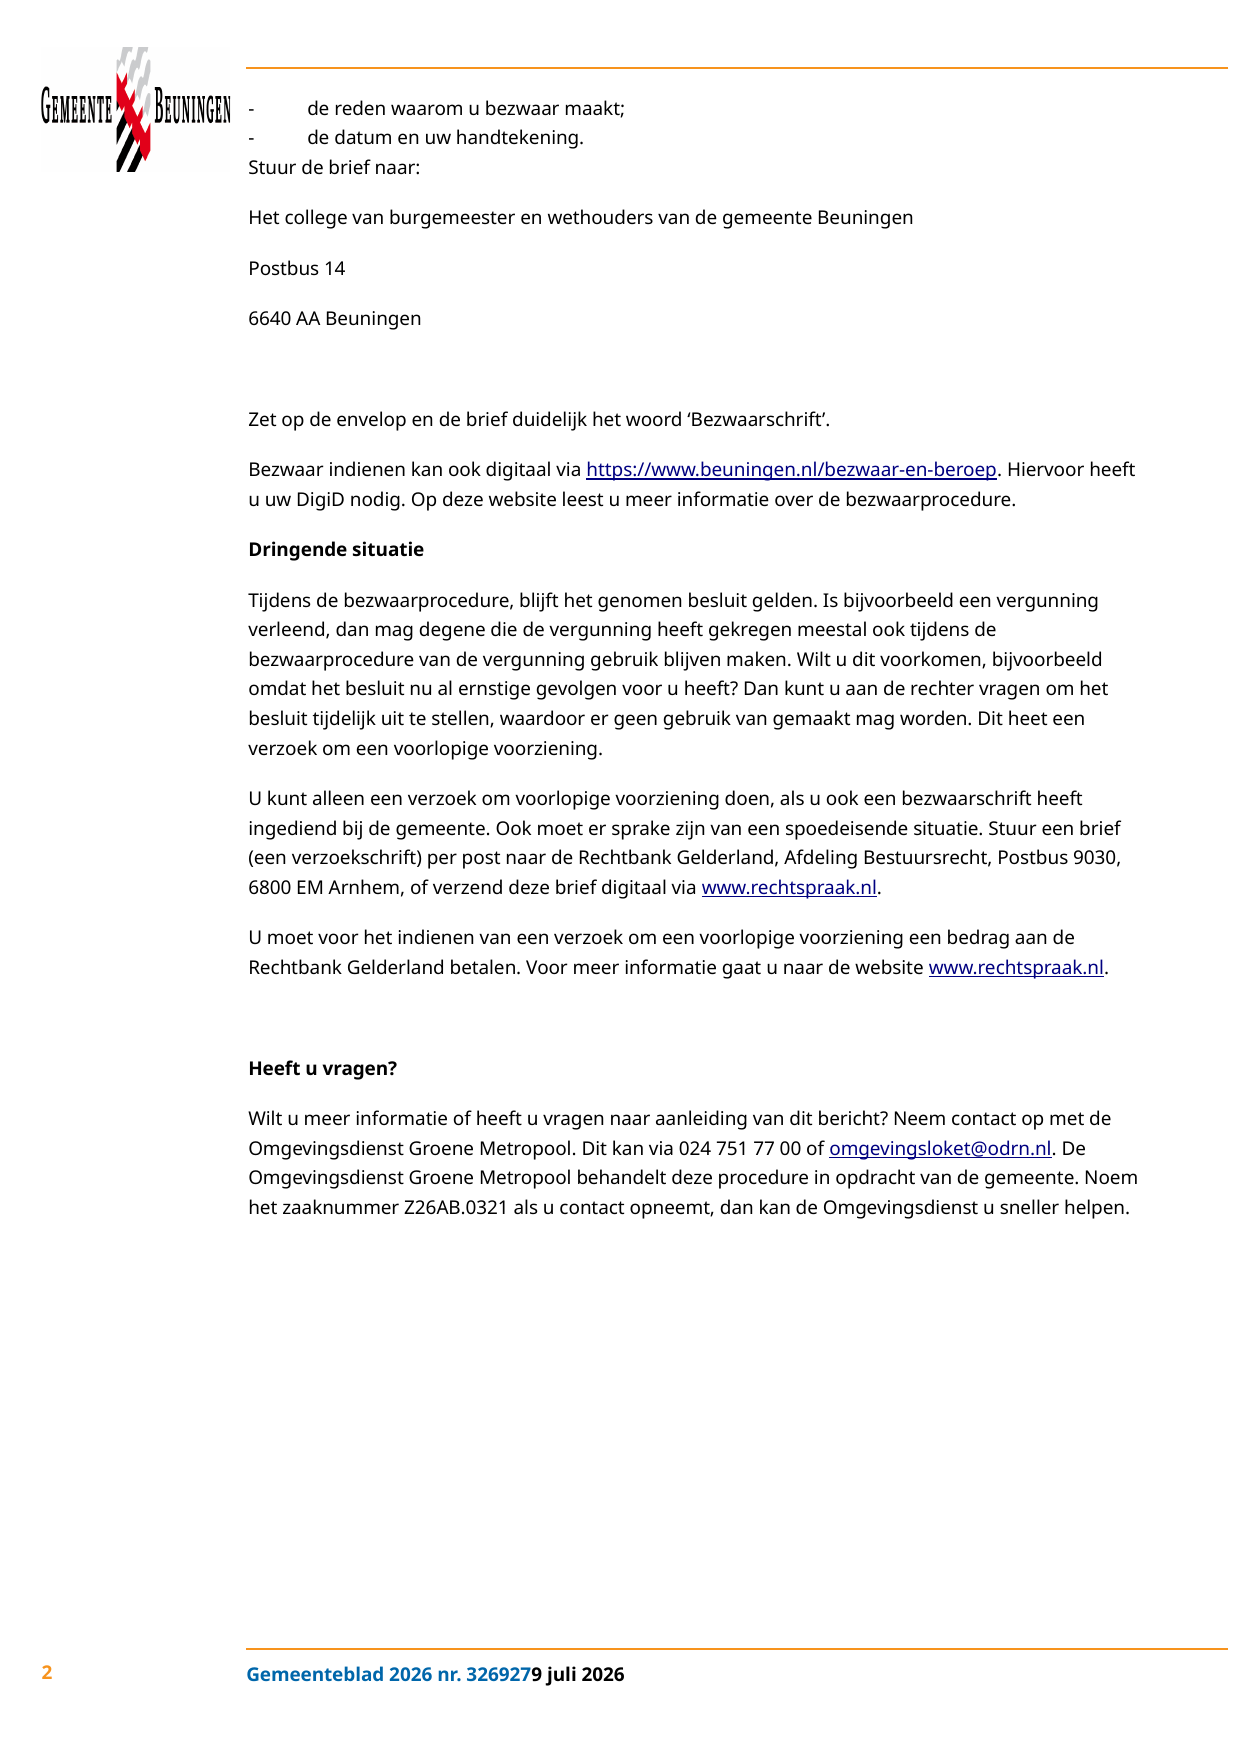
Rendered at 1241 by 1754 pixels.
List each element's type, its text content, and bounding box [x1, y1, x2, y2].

list de reden waarom u bezwaar maakt; [248, 95, 1152, 121]
picture [41, 47, 231, 172]
text Zet op de envelop en de brief duidelijk het woord ‘Bezwaarschrift’. [248, 406, 1152, 432]
text U moet voor het indienen van een verzoek om een voorlopige voorziening een bedrag aan de Rechtbank Gelderland betalen. Voor meer informatie gaat u naar de website www.rechtspraak.nl. [248, 924, 1152, 980]
text Stuur de brief naar: [248, 154, 1152, 180]
text Heeft u vragen? [248, 1055, 1152, 1081]
text Dringende situatie [248, 536, 1152, 562]
text Bezwaar indienen kan ook digitaal via https://www.beuningen.nl/bezwaar-en-beroep. Hiervoor heeft u uw DigiD nodig. Op deze website leest u meer informatie over de bezwaarprocedure. [248, 456, 1152, 512]
text Wilt u meer informatie of heeft u vragen naar aanleiding van dit bericht? Neem contact op met de Omgevingsdienst Groene Metropool. Dit kan via 024 751 77 00 of omgevingsloket@odrn.nl. De Omgevingsdienst Groene Metropool behandelt deze procedure in opdracht van de gemeente. Noem het zaaknummer Z26AB.0321 als u contact opneemt, dan kan de Omgevingsdienst u sneller helpen. [248, 1105, 1152, 1220]
text Het college van burgemeester en wethouders van de gemeente Beuningen [248, 204, 1152, 230]
text 6640 AA Beuningen [248, 305, 1152, 331]
text Postbus 14 [248, 255, 1152, 281]
text Tijdens de bezwaarprocedure, blijft het genomen besluit gelden. Is bijvoorbeeld een vergunning verleend, dan mag degene die de vergunning heeft gekregen meestal ook tijdens de bezwaarprocedure van de vergunning gebruik blijven maken. Wilt u dit voorkomen, bijvoorbeeld omdat het besluit nu al ernstige gevolgen voor u heeft? Dan kunt u aan de rechter vragen om het besluit tijdelijk uit te stellen, waardoor er geen gebruik van gemaakt mag worden. Dit heet een verzoek om een voorlopige voorziening. [248, 587, 1152, 761]
list de datum en uw handtekening. [248, 124, 1152, 150]
text U kunt alleen een verzoek om voorlopige voorziening doen, als u ook een bezwaarschrift heeft ingediend bij de gemeente. Ook moet er sprake zijn van een spoedeisende situatie. Stuur een brief (een verzoekschrift) per post naar de Rechtbank Gelderland, Afdeling Bestuursrecht, Postbus 9030, 6800 EM Arnhem, of verzend deze brief digitaal via www.rechtspraak.nl. [248, 785, 1152, 900]
